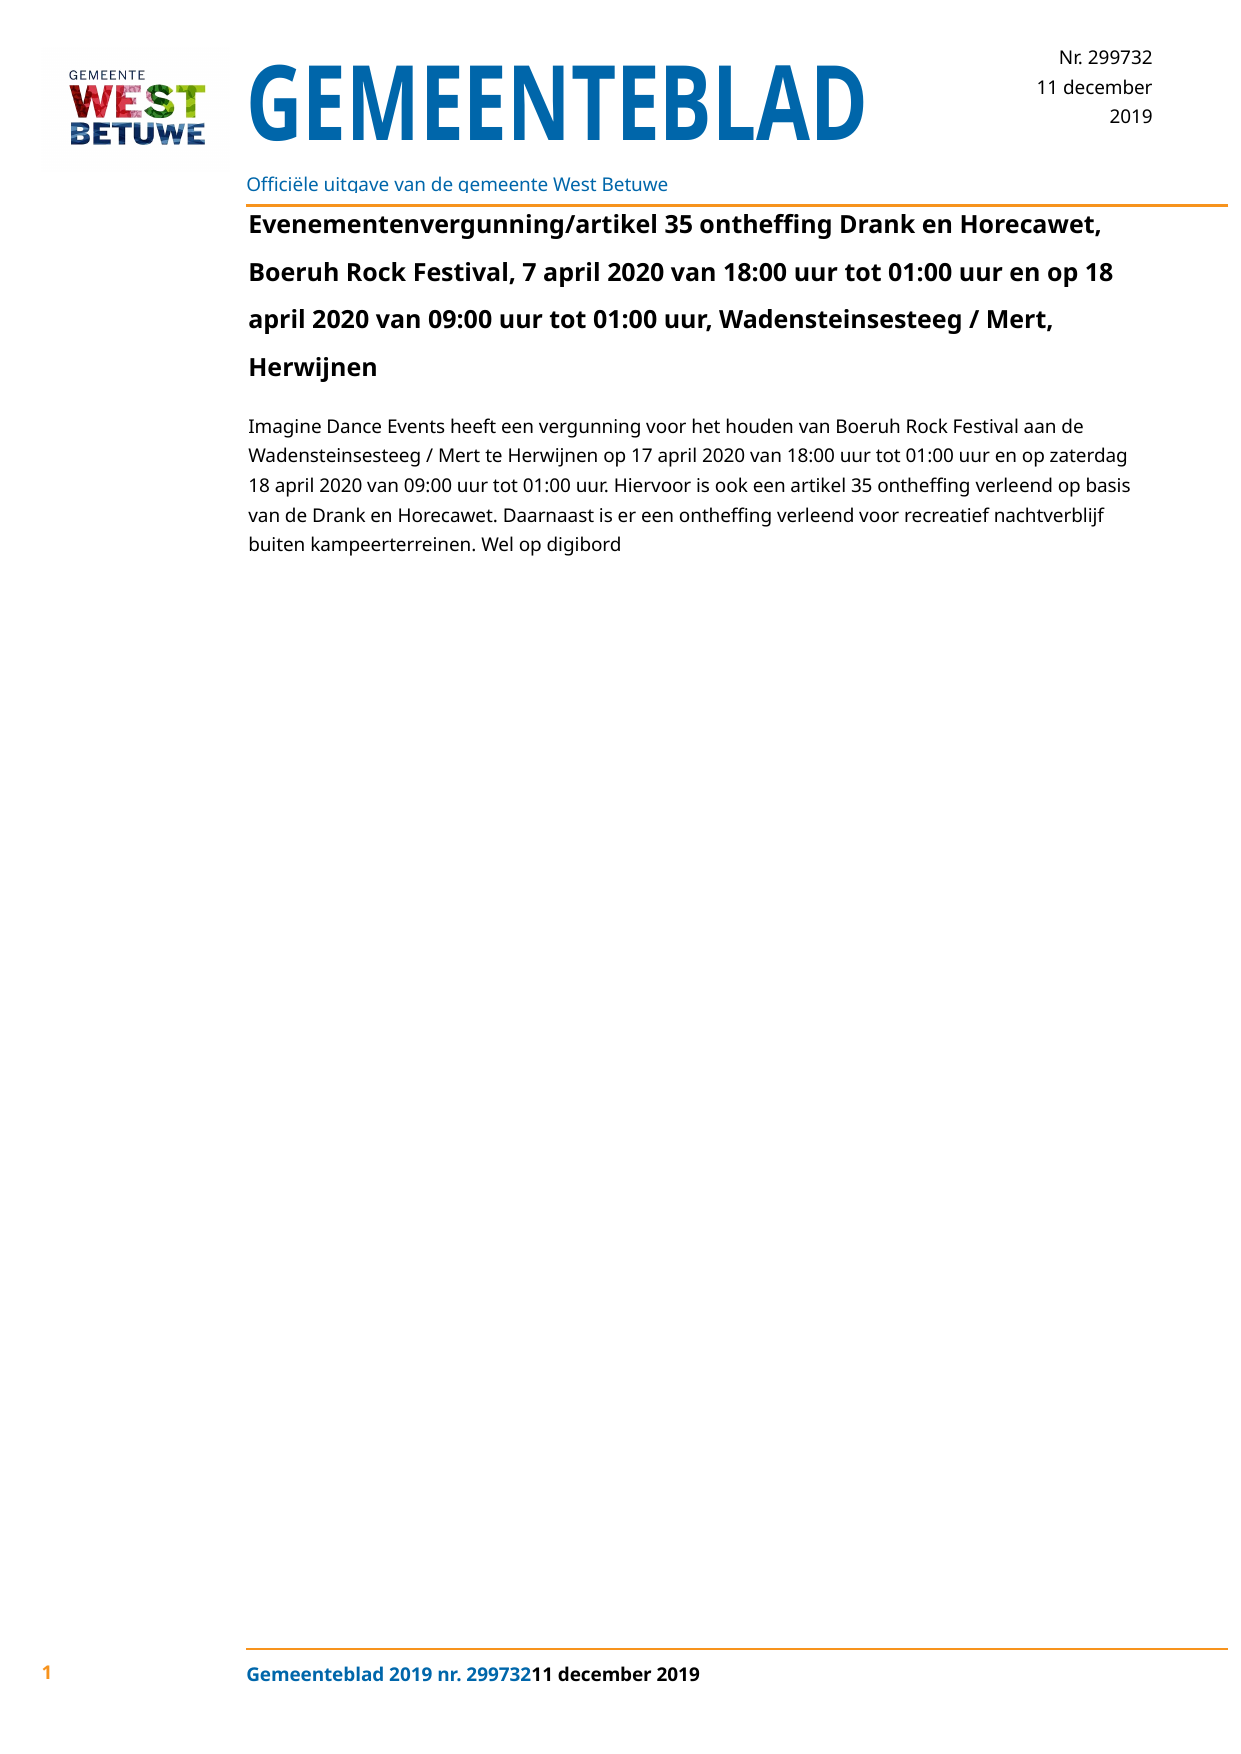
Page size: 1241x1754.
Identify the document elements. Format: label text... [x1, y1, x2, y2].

text Imagine Dance Events heeft een vergunning voor het houden van Boeruh Rock Festival aan de Wadensteinsesteeg / Mert te Herwijnen op 17 april 2020 van 18:00 uur tot 01:00 uur en op zaterdag 18 april 2020 van 09:00 uur tot 01:00 uur. Hiervoor is ook een artikel 35 ontheffing verleend op basis van de Drank en Horecawet. Daarnaast is er een ontheffing verleend voor recreatief nachtverblijf buiten kampeerterreinen. Wel op digibord [248, 413, 1152, 557]
text Evenementenvergunning/artikel 35 ontheffing Drank en Horecawet, Boeruh Rock Festival, 7 april 2020 van 18:00 uur tot 01:00 uur en op 18 april 2020 van 09:00 uur tot 01:00 uur, Wadensteinsesteeg / Mert, Herwijnen [248, 207, 1152, 384]
picture [41, 47, 231, 172]
